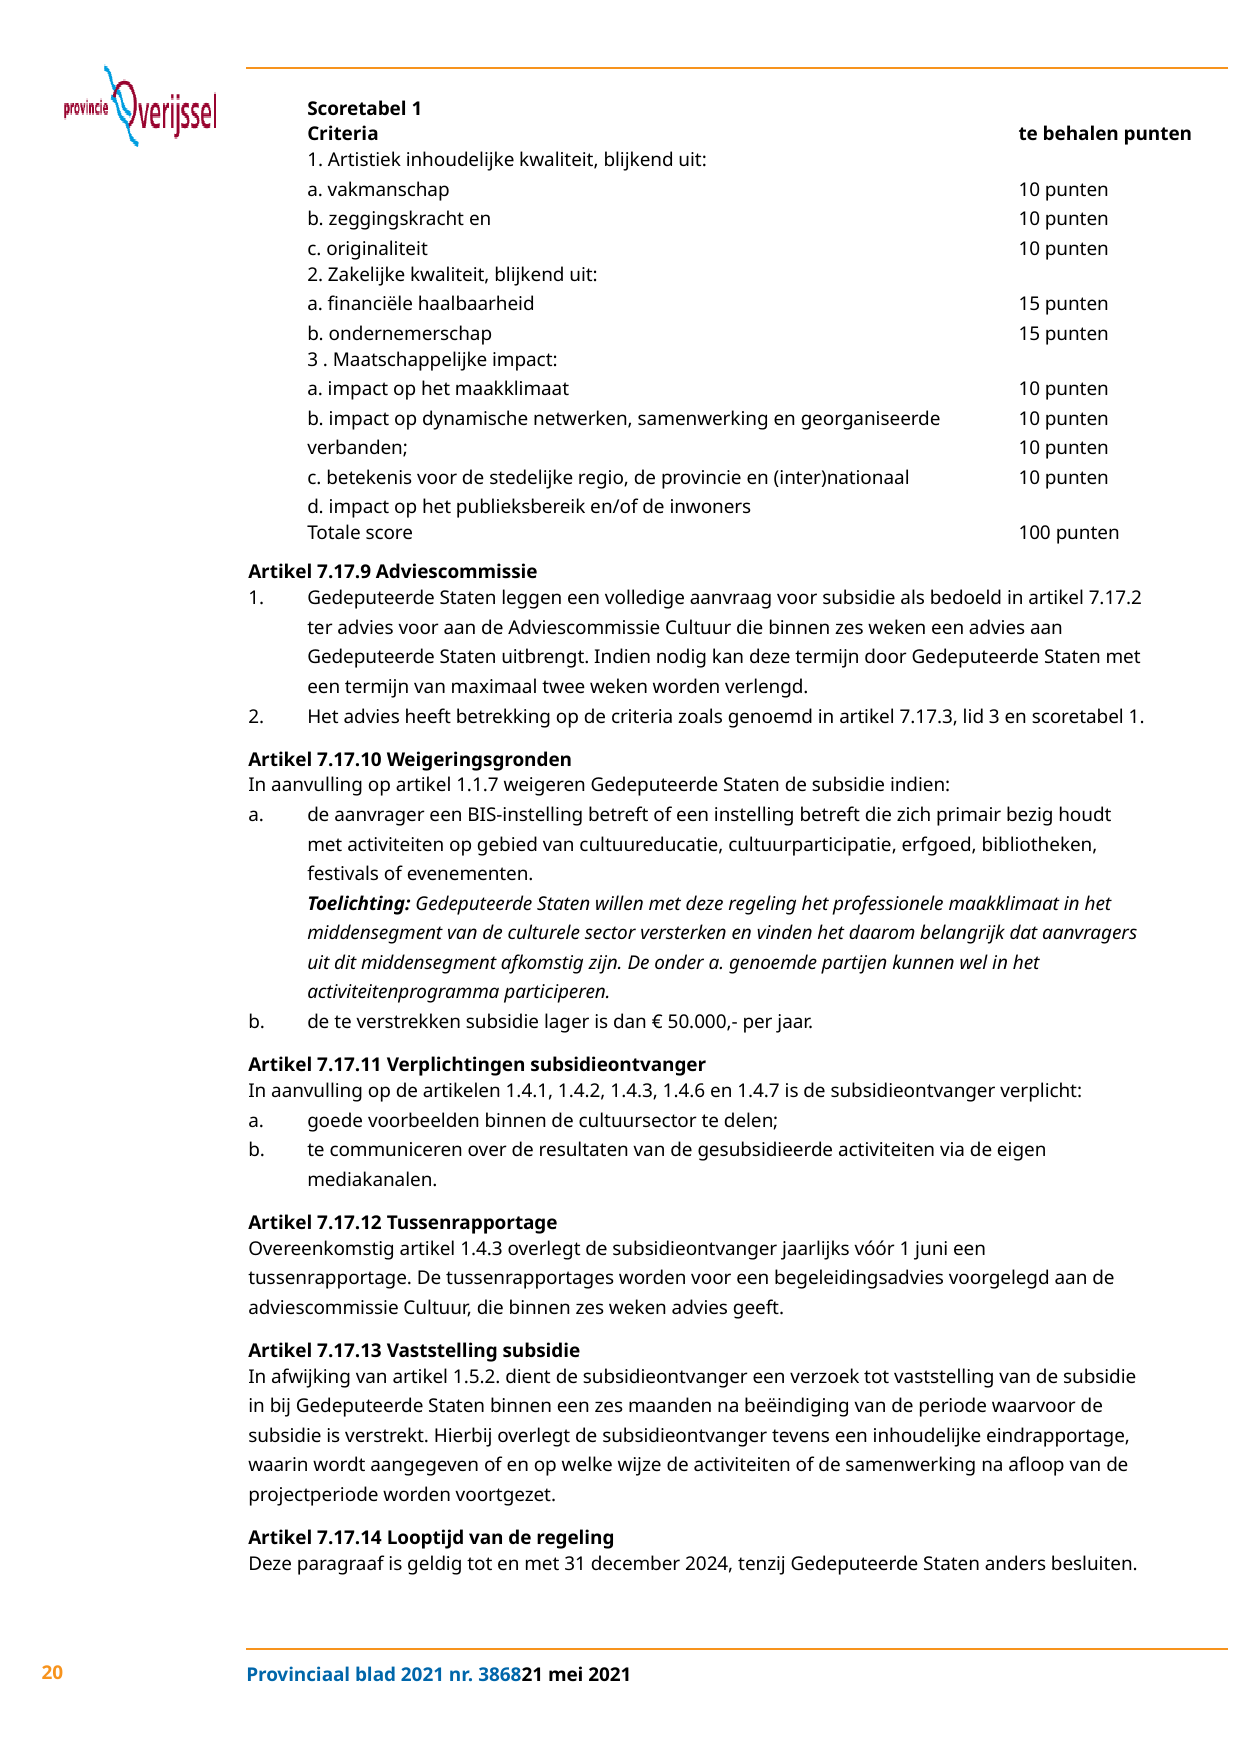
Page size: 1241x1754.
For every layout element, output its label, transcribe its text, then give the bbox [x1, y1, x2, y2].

text In afwijking van artikel 1.5.2. dient de subsidieontvanger een verzoek tot vaststelling van de subsidie in bij Gedeputeerde Staten binnen een zes maanden na beëindiging van de periode waarvoor de subsidie is verstrekt. Hierbij overlegt de subsidieontvanger tevens een inhoudelijke eindrapportage, waarin wordt aangegeven of en op welke wijze de activiteiten of de samenwerking na afloop van de projectperiode worden voortgezet. [248, 1363, 1152, 1507]
list te communiceren over de resultaten van de gesubsidieerde activiteiten via de eigen mediakanalen. [248, 1136, 1152, 1192]
text Artikel 7.17.10 Weigeringsgronden [248, 746, 1152, 772]
table_cell 1. Artistiek inhoudelijke kwaliteit, blijkend uit: a. vakmanschap b. zeggingskracht en c. originaliteit [307, 146, 1018, 261]
text In aanvulling op de artikelen 1.4.1, 1.4.2, 1.4.3, 1.4.6 en 1.4.7 is de subsidieontvanger verplicht: [248, 1077, 1152, 1103]
text In aanvulling op artikel 1.1.7 weigeren Gedeputeerde Staten de subsidie indien: [248, 772, 1152, 797]
text Overeenkomstig artikel 1.4.3 overlegt de subsidieontvanger jaarlijks vóór 1 juni een tussenrapportage. De tussenrapportages worden voor een begeleidingsadvies voorgelegd aan de adviescommissie Cultuur, die binnen zes weken advies geeft. [248, 1235, 1152, 1320]
text Artikel 7.17.13 Vaststelling subsidie [248, 1337, 1152, 1363]
table_cell 15 punten 15 punten [1018, 261, 1211, 346]
table_header Criteria [307, 121, 1018, 146]
list de te verstrekken subsidie lager is dan € 50.000,- per jaar. [248, 1008, 1152, 1034]
list de aanvrager een BIS-instelling betreft of een instelling betreft die zich primair bezig houdt met activiteiten op gebied van cultuureducatie, cultuurparticipatie, erfgoed, bibliotheken, festivals of evenementen. [248, 801, 1152, 886]
text Artikel 7.17.14 Looptijd van de regeling [248, 1524, 1152, 1550]
list goede voorbeelden binnen de cultuursector te delen; [248, 1107, 1152, 1132]
text Artikel 7.17.11 Verplichtingen subsidieontvanger [248, 1051, 1152, 1077]
list Het advies heeft betrekking op de criteria zoals genoemd in artikel 7.17.3, lid 3 en scoretabel 1. [248, 703, 1152, 728]
table_cell 3 . Maatschappelijke impact: a. impact op het maakklimaat b. impact op dynamische netwerken, samenwerking en georganiseerde verbanden; c. betekenis voor de stedelijke regio, de provincie en (inter)nationaal d. impact op het publieksbereik en/of de inwoners [307, 346, 1018, 519]
list Scoretabel 1 [248, 95, 1152, 121]
table_cell 10 punten 10 punten 10 punten [1018, 146, 1211, 261]
text Artikel 7.17.12 Tussenrapportage [248, 1209, 1152, 1235]
table_header te behalen punten [1018, 121, 1211, 146]
list Toelichting: Gedeputeerde Staten willen met deze regeling het professionele maakklimaat in het middensegment van de culturele sector versterken en vinden het daarom belangrijk dat aanvragers uit dit middensegment afkomstig zijn. De onder a. genoemde partijen kunnen wel in het activiteitenprogramma participeren. [248, 890, 1152, 1004]
list Gedeputeerde Staten leggen een volledige aanvraag voor subsidie als bedoeld in artikel 7.17.2 ter advies voor aan de Adviescommissie Cultuur die binnen zes weken een advies aan Gedeputeerde Staten uitbrengt. Indien nodig kan deze termijn door Gedeputeerde Staten met een termijn van maximaal twee weken worden verlengd. [248, 584, 1152, 699]
picture [41, 47, 231, 172]
table_cell 2. Zakelijke kwaliteit, blijkend uit: a. financiële haalbaarheid b. ondernemerschap [307, 261, 1018, 346]
text Artikel 7.17.9 Adviescommissie [248, 559, 1152, 584]
table_cell 10 punten 10 punten 10 punten 10 punten [1018, 346, 1211, 519]
text Deze paragraaf is geldig tot en met 31 december 2024, tenzij Gedeputeerde Staten anders besluiten. [248, 1550, 1152, 1576]
table_cell Totale score [307, 519, 1018, 545]
table_cell 100 punten [1018, 519, 1211, 545]
